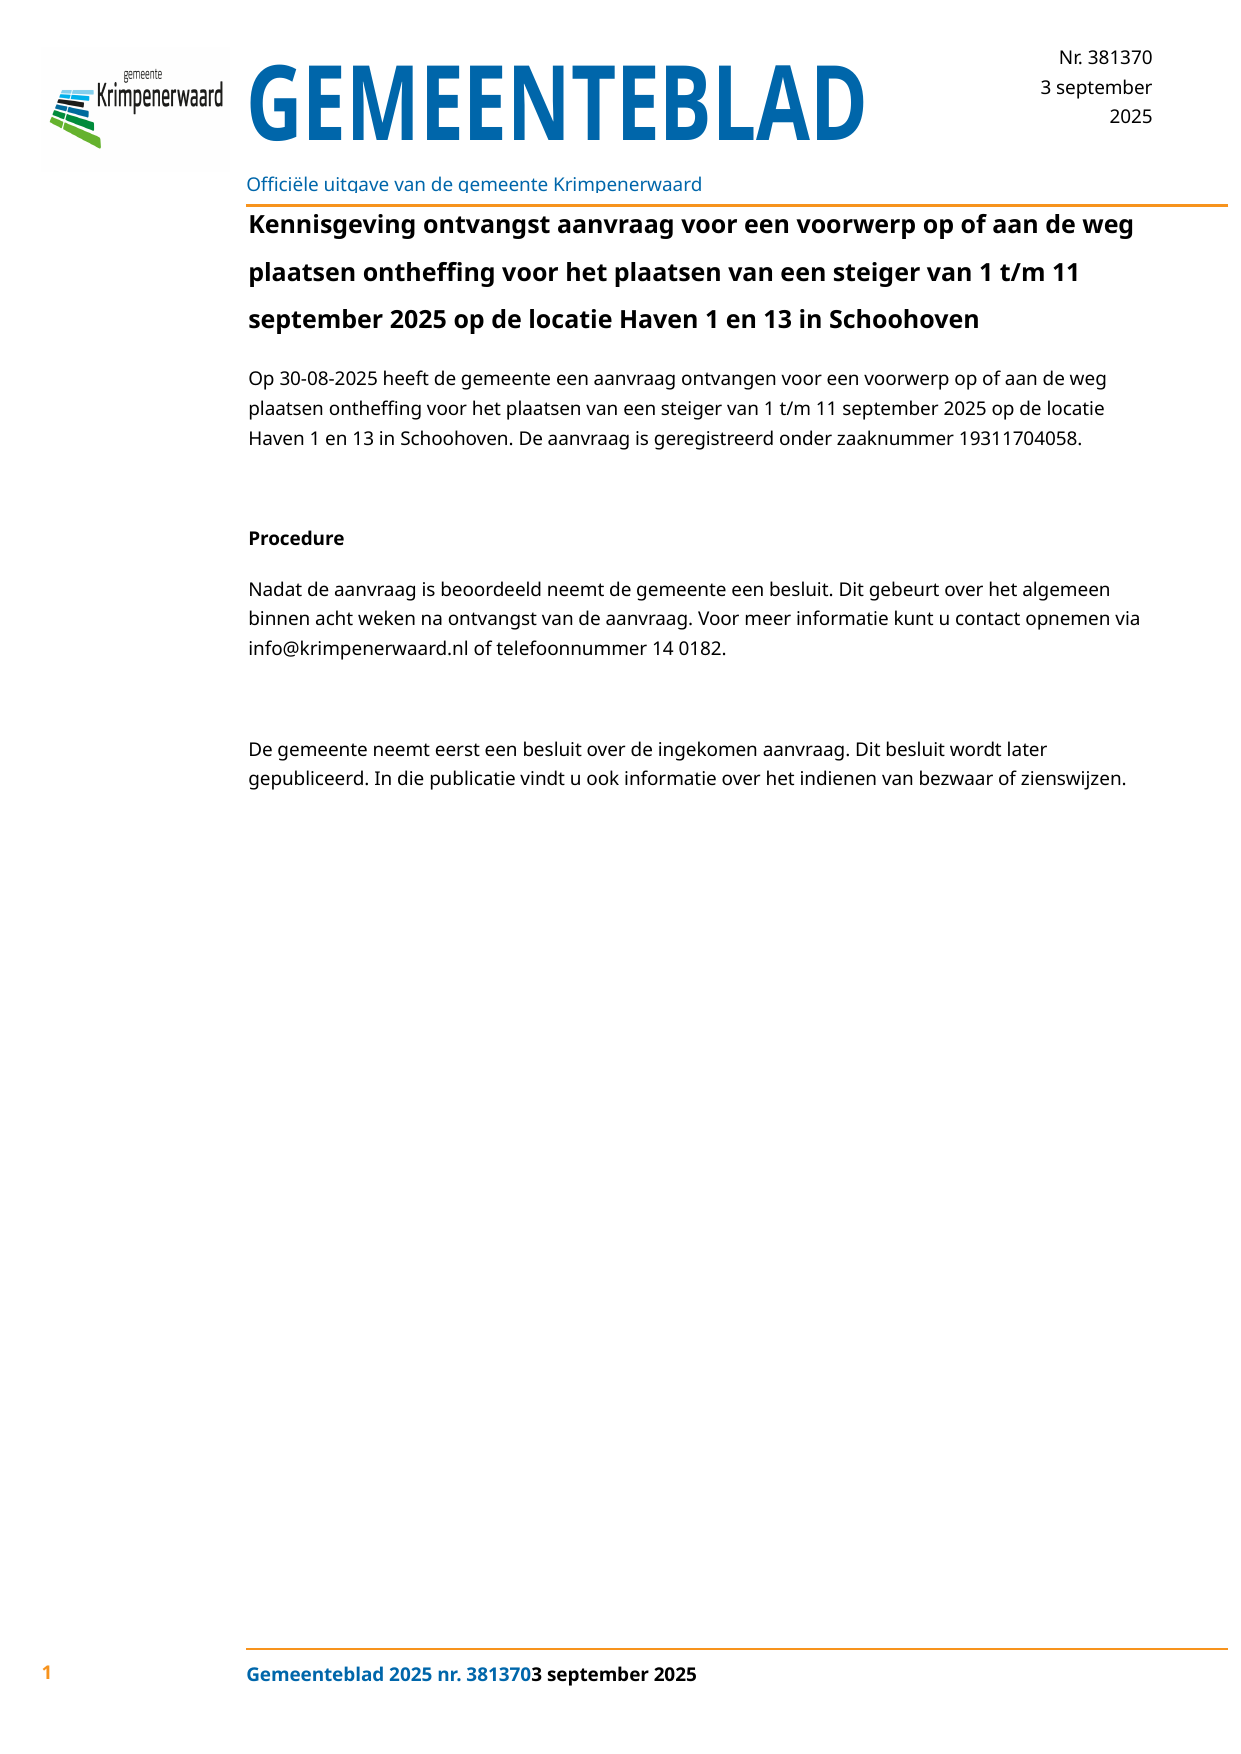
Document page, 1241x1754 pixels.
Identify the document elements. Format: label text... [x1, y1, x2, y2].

text Procedure [248, 526, 1152, 551]
text De gemeente neemt eerst een besluit over de ingekomen aanvraag. Dit besluit wordt later gepubliceerd. In die publicatie vindt u ook informatie over het indienen van bezwaar of zienswijzen. [248, 736, 1152, 791]
picture [41, 47, 231, 172]
text Op 30-08-2025 heeft de gemeente een aanvraag ontvangen voor een voorwerp op of aan de weg plaatsen ontheffing voor het plaatsen van een steiger van 1 t/m 11 september 2025 op de locatie Haven 1 en 13 in Schoohoven. De aanvraag is geregistreerd onder zaaknummer 19311704058. [248, 366, 1152, 450]
text Nadat de aanvraag is beoordeeld neemt de gemeente een besluit. Dit gebeurt over het algemeen binnen acht weken na ontvangst van de aanvraag. Voor meer informatie kunt u contact opnemen via info@krimpenerwaard.nl of telefoonnummer 14 0182. [248, 576, 1152, 661]
text Kennisgeving ontvangst aanvraag voor een voorwerp op of aan de weg plaatsen ontheffing voor het plaatsen van een steiger van 1 t/m 11 september 2025 op de locatie Haven 1 en 13 in Schoohoven [248, 207, 1152, 336]
